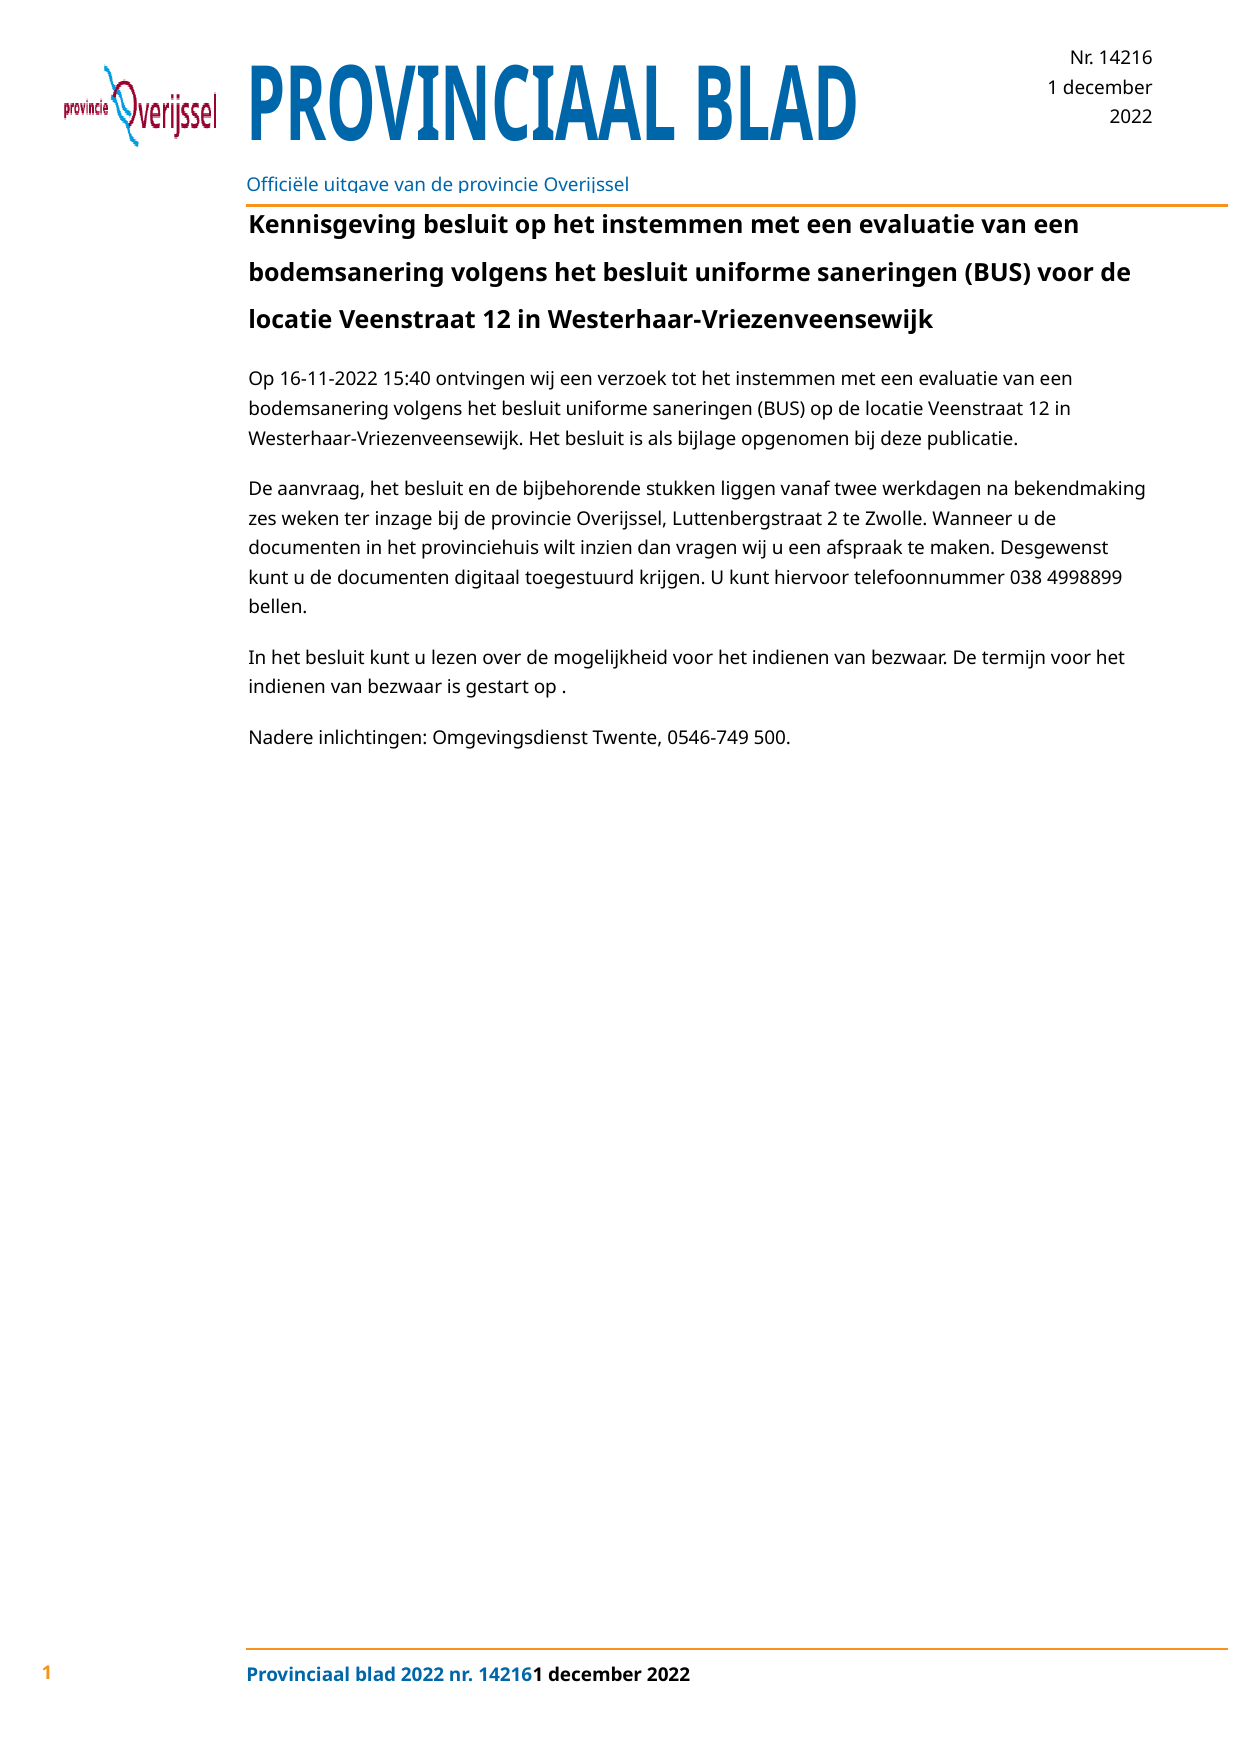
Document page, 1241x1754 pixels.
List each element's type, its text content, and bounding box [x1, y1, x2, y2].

text Op 16-11-2022 15:40 ontvingen wij een verzoek tot het instemmen met een evaluatie van een bodemsanering volgens het besluit uniforme saneringen (BUS) op de locatie Veenstraat 12 in Westerhaar-Vriezenveensewijk. Het besluit is als bijlage opgenomen bij deze publicatie. [248, 366, 1152, 450]
text In het besluit kunt u lezen over de mogelijkheid voor het indienen van bezwaar. De termijn voor het indienen van bezwaar is gestart op . [248, 644, 1152, 699]
text Nadere inlichtingen: Omgevingsdienst Twente, 0546-749 500. [248, 724, 1152, 749]
picture [41, 47, 231, 172]
text De aanvraag, het besluit en de bijbehorende stukken liggen vanaf twee werkdagen na bekendmaking zes weken ter inzage bij de provincie Overijssel, Luttenbergstraat 2 te Zwolle. Wanneer u de documenten in het provinciehuis wilt inzien dan vragen wij u een afspraak te maken. Desgewenst kunt u de documenten digitaal toegestuurd krijgen. U kunt hiervoor telefoonnummer 038 4998899 bellen. [248, 475, 1152, 619]
text Kennisgeving besluit op het instemmen met een evaluatie van een bodemsanering volgens het besluit uniforme saneringen (BUS) voor de locatie Veenstraat 12 in Westerhaar-Vriezenveensewijk [248, 207, 1152, 336]
